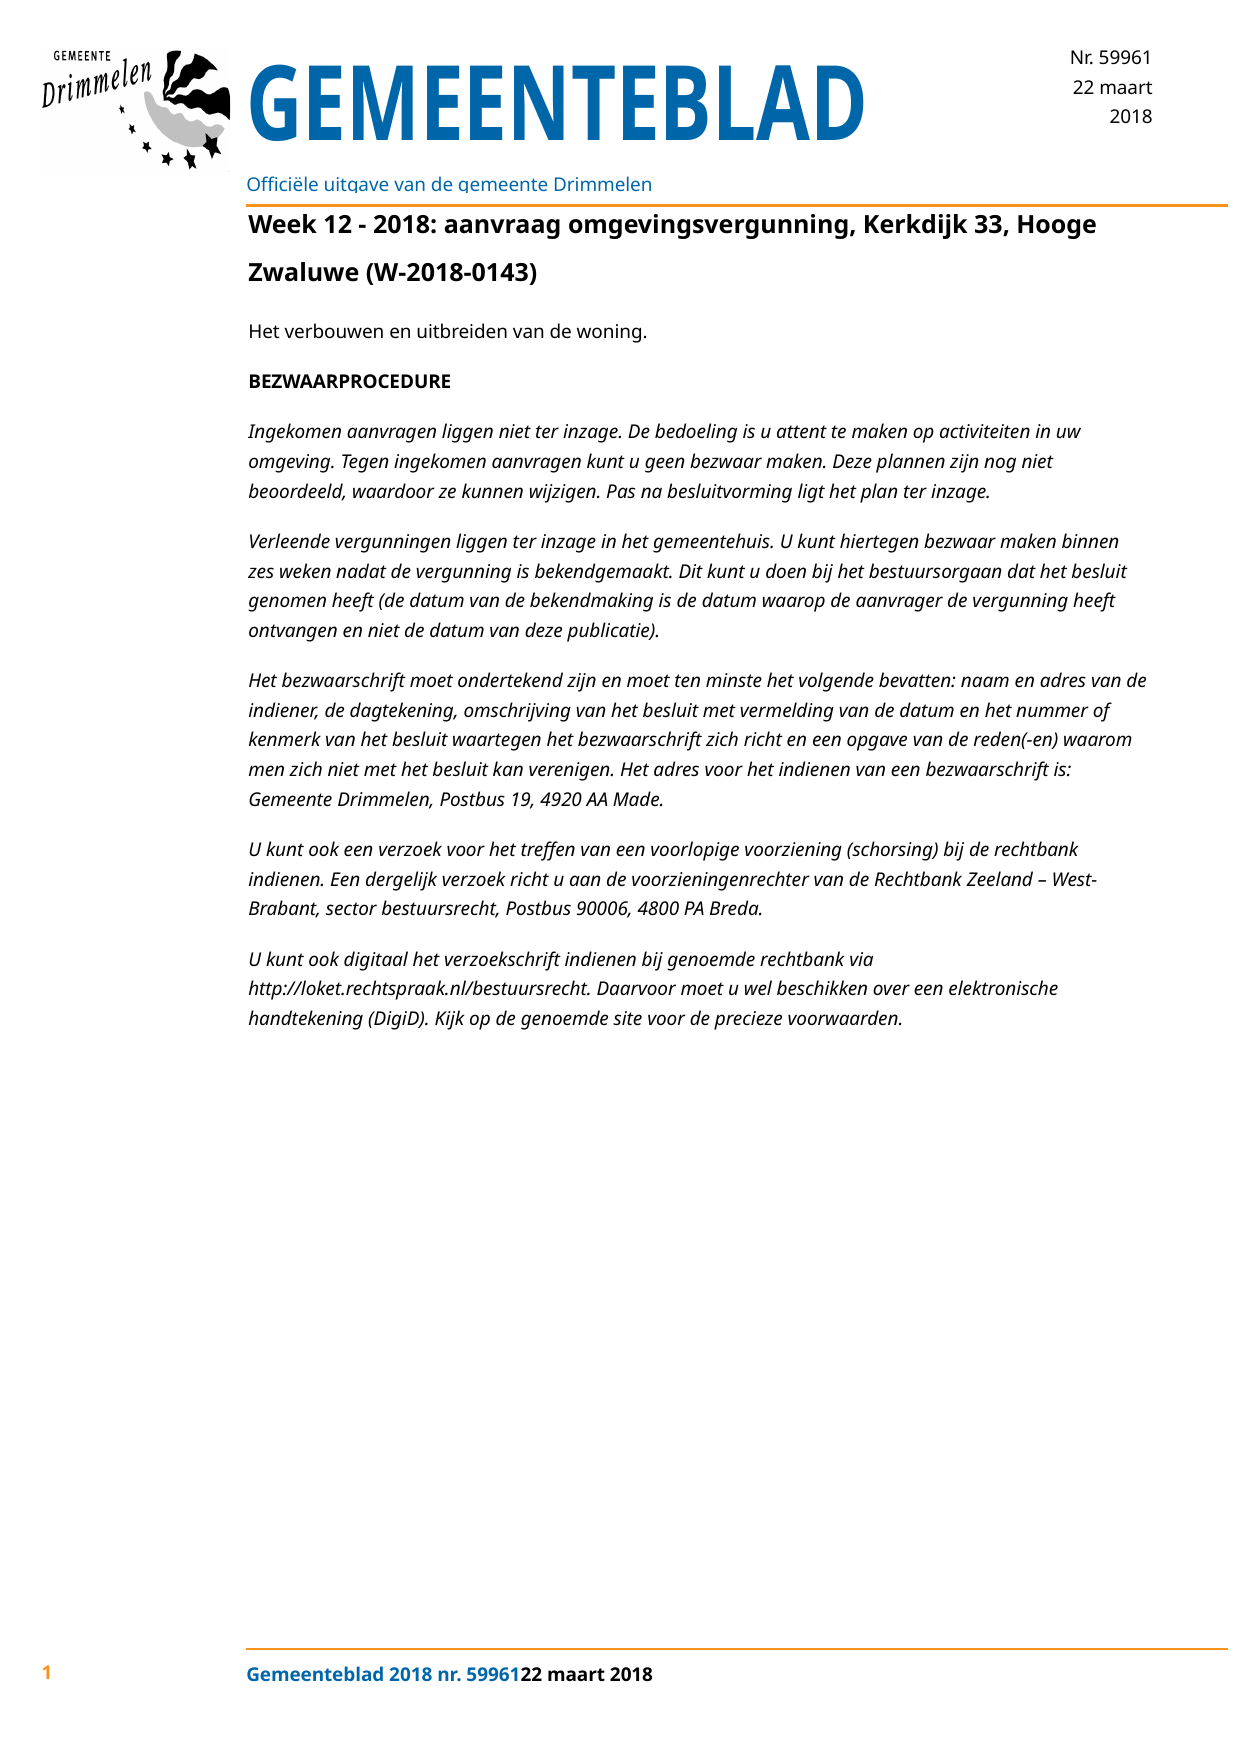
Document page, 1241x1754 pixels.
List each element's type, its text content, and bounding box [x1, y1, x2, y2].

text Verleende vergunningen liggen ter inzage in het gemeentehuis. U kunt hiertegen bezwaar maken binnen zes weken nadat de vergunning is bekendgemaakt. Dit kunt u doen bij het bestuursorgaan dat het besluit genomen heeft (de datum van de bekendmaking is de datum waarop de aanvrager de vergunning heeft ontvangen en niet de datum van deze publicatie). [248, 528, 1152, 643]
text U kunt ook een verzoek voor het treffen van een voorlopige voorziening (schorsing) bij de rechtbank indienen. Een dergelijk verzoek richt u aan de voorzieningenrechter van de Rechtbank Zeeland – West-Brabant, sector bestuursrecht, Postbus 90006, 4800 PA Breda. [248, 836, 1152, 921]
text Het verbouwen en uitbreiden van de woning. [248, 318, 1152, 344]
text Week 12 - 2018: aanvraag omgevingsvergunning, Kerkdijk 33, Hooge Zwaluwe (W-2018-0143) [248, 207, 1152, 288]
text Ingekomen aanvragen liggen niet ter inzage. De bedoeling is u attent te maken op activiteiten in uw omgeving. Tegen ingekomen aanvragen kunt u geen bezwaar maken. Deze plannen zijn nog niet beoordeeld, waardoor ze kunnen wijzigen. Pas na besluitvorming ligt het plan ter inzage. [248, 419, 1152, 504]
text Het bezwaarschrift moet ondertekend zijn en moet ten minste het volgende bevatten: naam en adres van de indiener, de dagtekening, omschrijving van het besluit met vermelding van de datum en het nummer of kenmerk van het besluit waartegen het bezwaarschrift zich richt en een opgave van de reden(-en) waarom men zich niet met het besluit kan verenigen. Het adres voor het indienen van een bezwaarschrift is: Gemeente Drimmelen, Postbus 19, 4920 AA Made. [248, 667, 1152, 812]
picture [41, 47, 231, 172]
text BEZWAARPROCEDURE [248, 368, 1152, 394]
text U kunt ook digitaal het verzoekschrift indienen bij genoemde rechtbank via http://loket.rechtspraak.nl/bestuursrecht. Daarvoor moet u wel beschikken over een elektronische handtekening (DigiD). Kijk op de genoemde site voor de precieze voorwaarden. [248, 946, 1152, 1031]
